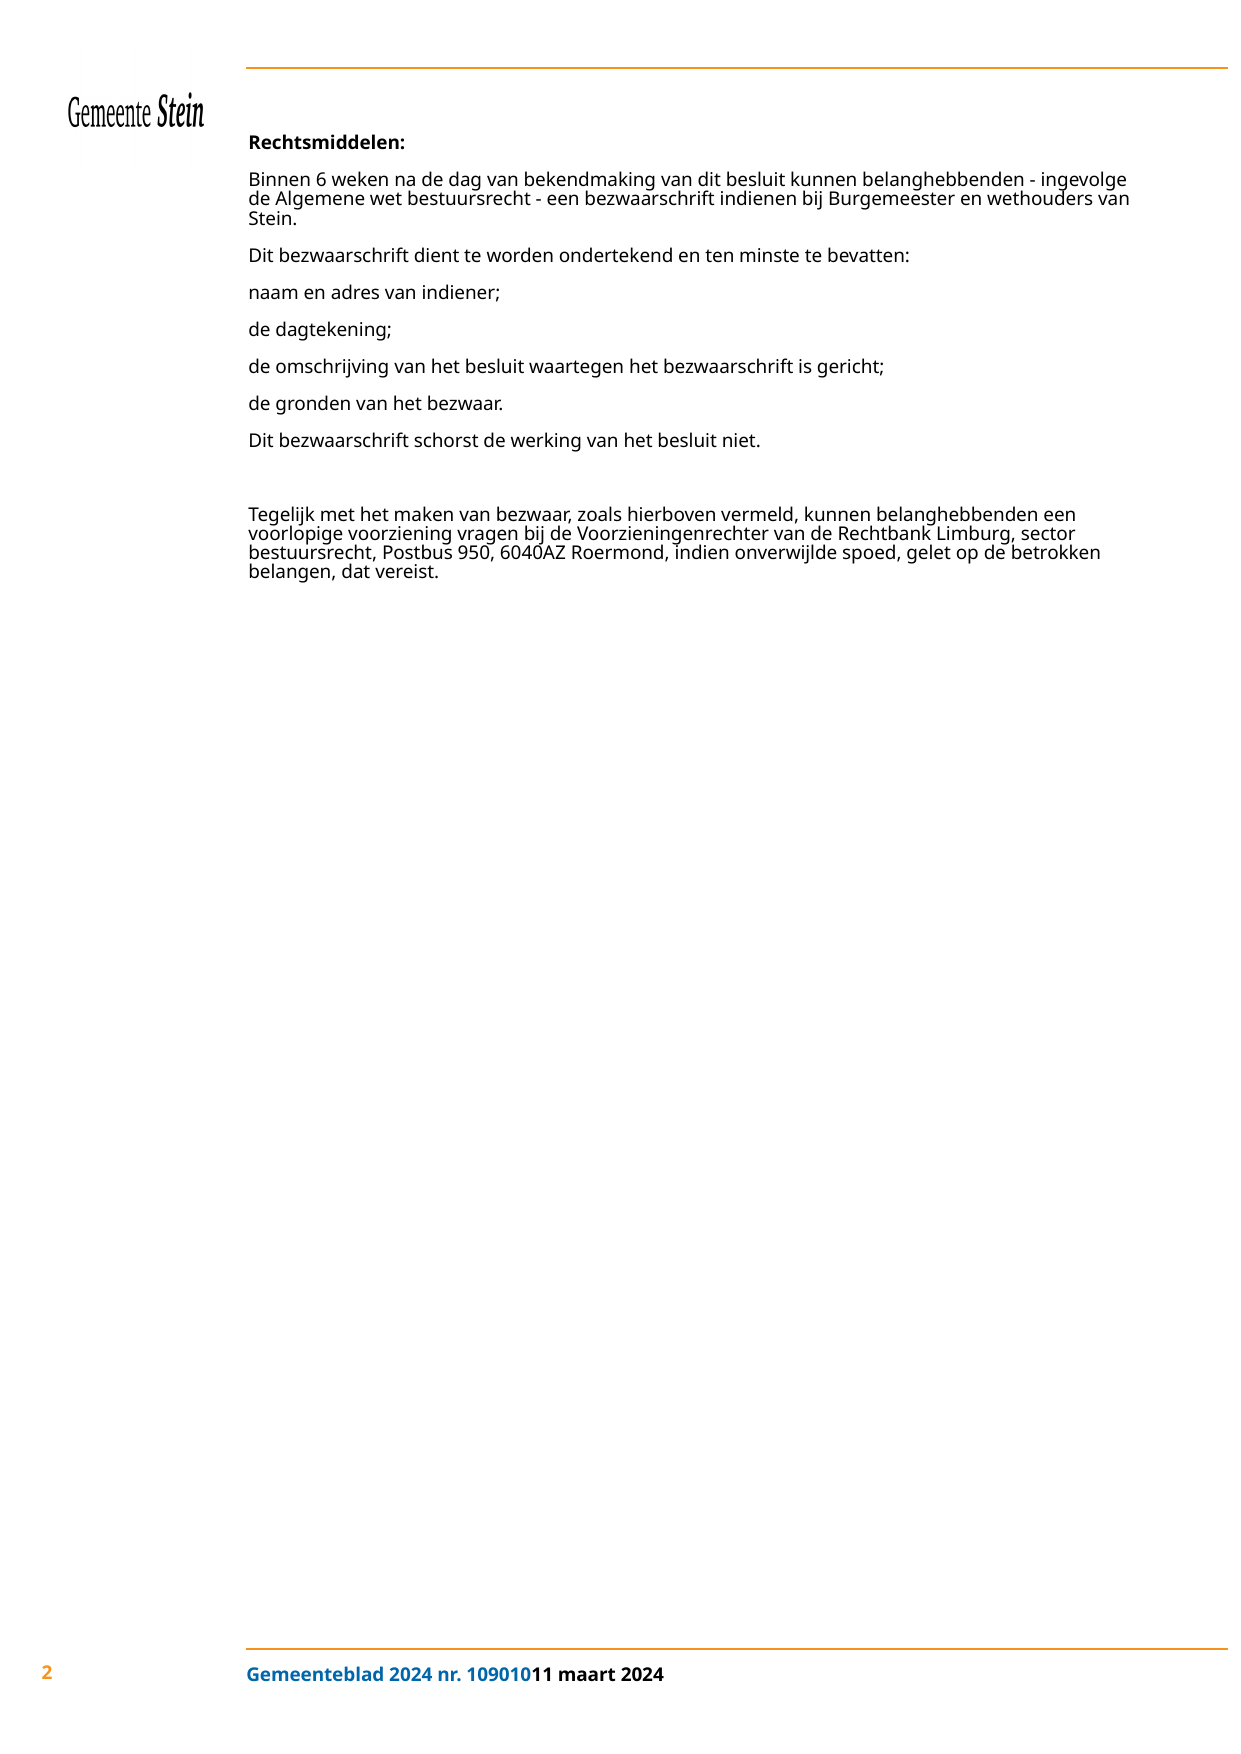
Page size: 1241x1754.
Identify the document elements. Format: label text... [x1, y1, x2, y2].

text naam en adres van indiener; [248, 284, 1152, 303]
text de dagtekening; [248, 321, 1152, 340]
text Dit bezwaarschrift schorst de werking van het besluit niet. [248, 432, 1152, 451]
text Tegelijk met het maken van bezwaar, zoals hierboven vermeld, kunnen belanghebbenden een voorlopige voorziening vragen bij de Voorzieningenrechter van de Rechtbank Limburg, sector bestuursrecht, Postbus 950, 6040AZ Roermond, indien onverwijlde spoed, gelet op de betrokken belangen, dat vereist. [248, 506, 1152, 583]
text Dit bezwaarschrift dient te worden ondertekend en ten minste te bevatten: [248, 247, 1152, 266]
text de gronden van het bezwaar. [248, 394, 1152, 414]
text Binnen 6 weken na de dag van bekendmaking van dit besluit kunnen belanghebbenden - ingevolge de Algemene wet bestuursrecht - een bezwaarschrift indienen bij Burgemeester en wethouders van Stein. [248, 171, 1152, 229]
picture [41, 47, 231, 172]
text Rechtsmiddelen: [248, 134, 1152, 153]
text de omschrijving van het besluit waartegen het bezwaarschrift is gericht; [248, 358, 1152, 377]
